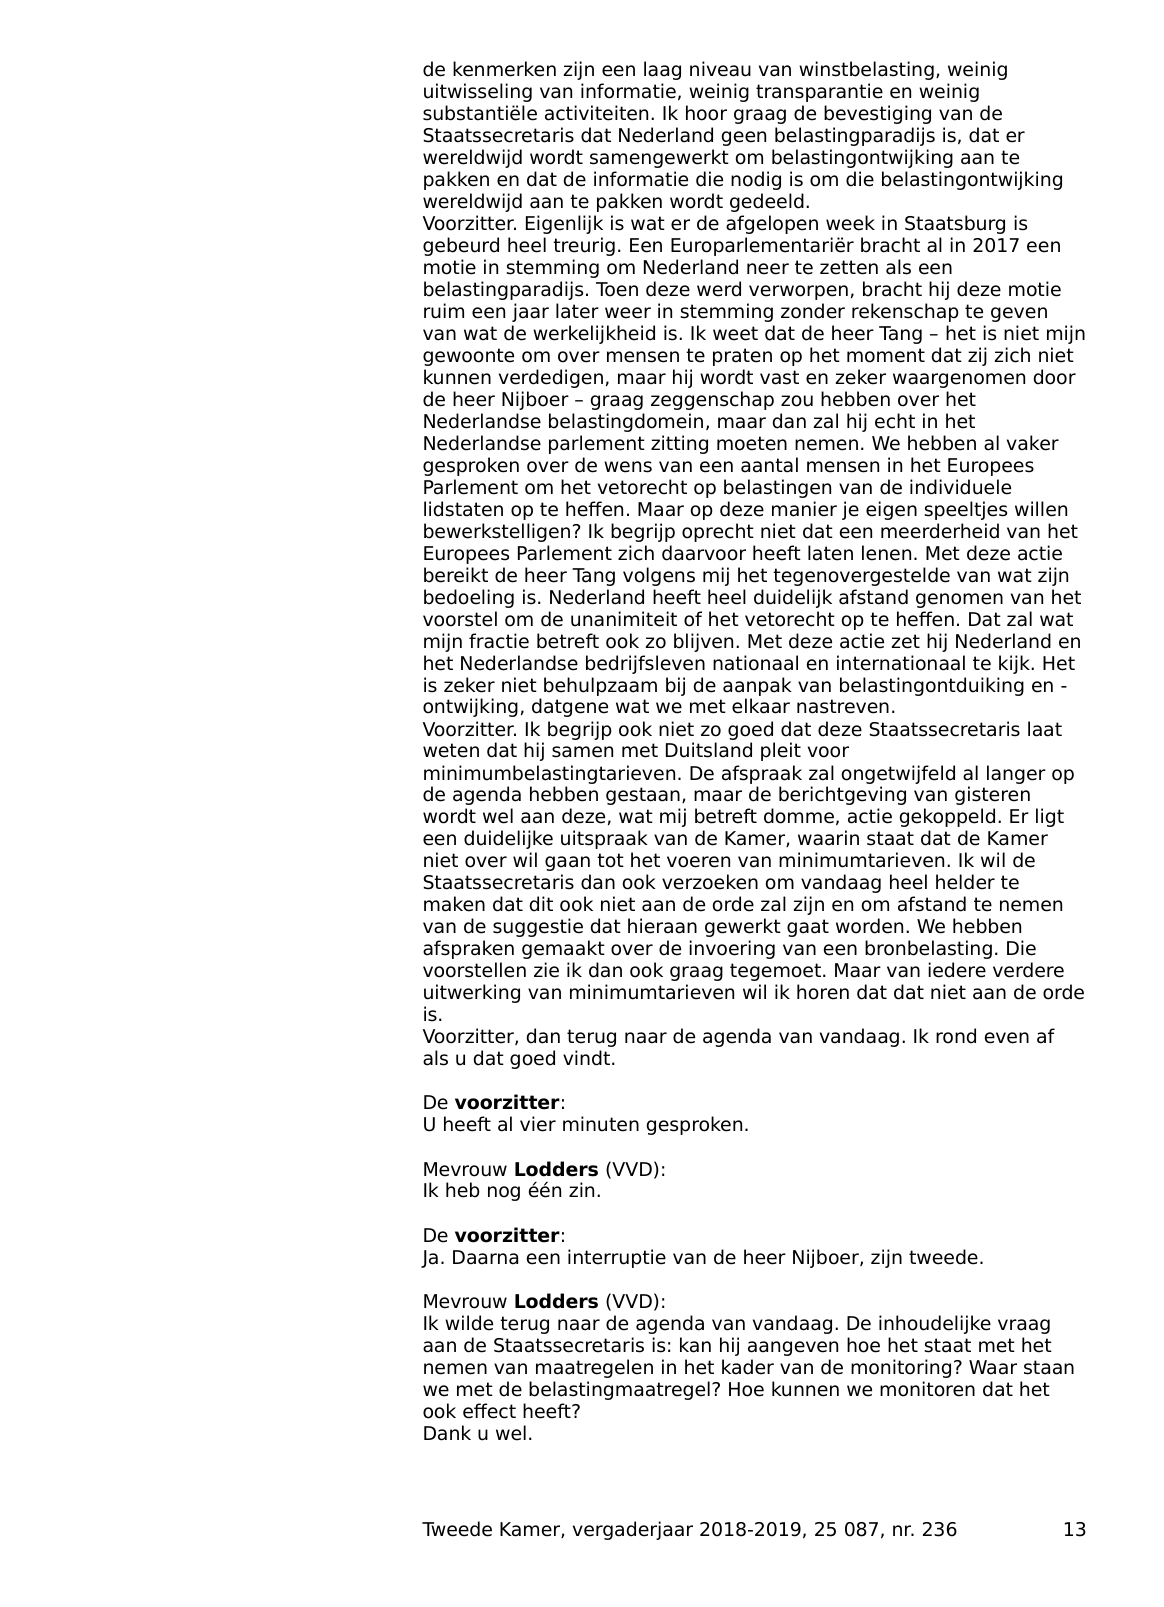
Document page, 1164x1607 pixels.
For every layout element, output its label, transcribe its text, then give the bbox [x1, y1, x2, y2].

text Dank u wel. [422, 1423, 1087, 1444]
text De voorzitter: [422, 1224, 1087, 1247]
text Ik wilde terug naar de agenda van vandaag. De inhoudelijke vraag aan de Staatssecretaris is: kan hij aangeven hoe het staat met het nemen van maatregelen in het kader van de monitoring? Waar staan we met de belastingmaatregel? Hoe kunnen we monitoren dat het ook effect heeft? [422, 1313, 1087, 1423]
text U heeft al vier minuten gesproken. [422, 1114, 1087, 1136]
text Voorzitter, dan terug naar de agenda van vandaag. Ik rond even af als u dat goed vindt. [422, 1026, 1087, 1070]
text Ja. Daarna een interruptie van de heer Nijboer, zijn tweede. [422, 1247, 1087, 1268]
text Voorzitter. Eigenlijk is wat er de afgelopen week in Staatsburg is gebeurd heel treurig. Een Europarlementariër bracht al in 2017 een motie in stemming om Nederland neer te zetten als een belastingparadijs. Toen deze werd verworpen, bracht hij deze motie ruim een jaar later weer in stemming zonder rekenschap te geven van wat de werkelijkheid is. Ik weet dat de heer Tang – het is niet mijn gewoonte om over mensen te praten op het moment dat zij zich niet kunnen verdedigen, maar hij wordt vast en zeker waargenomen door de heer Nijboer – graag zeggenschap zou hebben over het Nederlandse belastingdomein, maar dan zal hij echt in het Nederlandse parlement zitting moeten nemen. We hebben al vaker gesproken over de wens van een aantal mensen in het Europees Parlement om het vetorecht op belastingen van de individuele lidstaten op te heffen. Maar op deze manier je eigen speeltjes willen bewerkstelligen? Ik begrijp oprecht niet dat een meerderheid van het Europees Parlement zich daarvoor heeft laten lenen. Met deze actie bereikt de heer Tang volgens mij het tegenovergestelde van wat zijn bedoeling is. Nederland heeft heel duidelijk afstand genomen van het voorstel om de unanimiteit of het vetorecht op te heffen. Dat zal wat mijn fractie betreft ook zo blijven. Met deze actie zet hij Nederland en het Nederlandse bedrijfsleven nationaal en internationaal te kijk. Het is zeker niet behulpzaam bij de aanpak van belastingontduiking en -ontwijking, datgene wat we met elkaar nastreven. [422, 213, 1087, 718]
text de kenmerken zijn een laag niveau van winstbelasting, weinig uitwisseling van informatie, weinig transparantie en weinig substantiële activiteiten. Ik hoor graag de bevestiging van de Staatssecretaris dat Nederland geen belastingparadijs is, dat er wereldwijd wordt samengewerkt om belastingontwijking aan te pakken en dat de informatie die nodig is om die belastingontwijking wereldwijd aan te pakken wordt gedeeld. [422, 59, 1087, 213]
text Ik heb nog één zin. [422, 1180, 1087, 1202]
text Voorzitter. Ik begrijp ook niet zo goed dat deze Staatssecretaris laat weten dat hij samen met Duitsland pleit voor minimumbelastingtarieven. De afspraak zal ongetwijfeld al langer op de agenda hebben gestaan, maar de berichtgeving van gisteren wordt wel aan deze, wat mij betreft domme, actie gekoppeld. Er ligt een duidelijke uitspraak van de Kamer, waarin staat dat de Kamer niet over wil gaan tot het voeren van minimumtarieven. Ik wil de Staatssecretaris dan ook verzoeken om vandaag heel helder te maken dat dit ook niet aan de orde zal zijn en om afstand te nemen van de suggestie dat hieraan gewerkt gaat worden. We hebben afspraken gemaakt over de invoering van een bronbelasting. Die voorstellen zie ik dan ook graag tegemoet. Maar van iedere verdere uitwerking van minimumtarieven wil ik horen dat dat niet aan de orde is. [422, 718, 1087, 1026]
text Mevrouw Lodders (VVD): [422, 1158, 1087, 1180]
text De voorzitter: [422, 1092, 1087, 1114]
text Mevrouw Lodders (VVD): [422, 1291, 1087, 1313]
